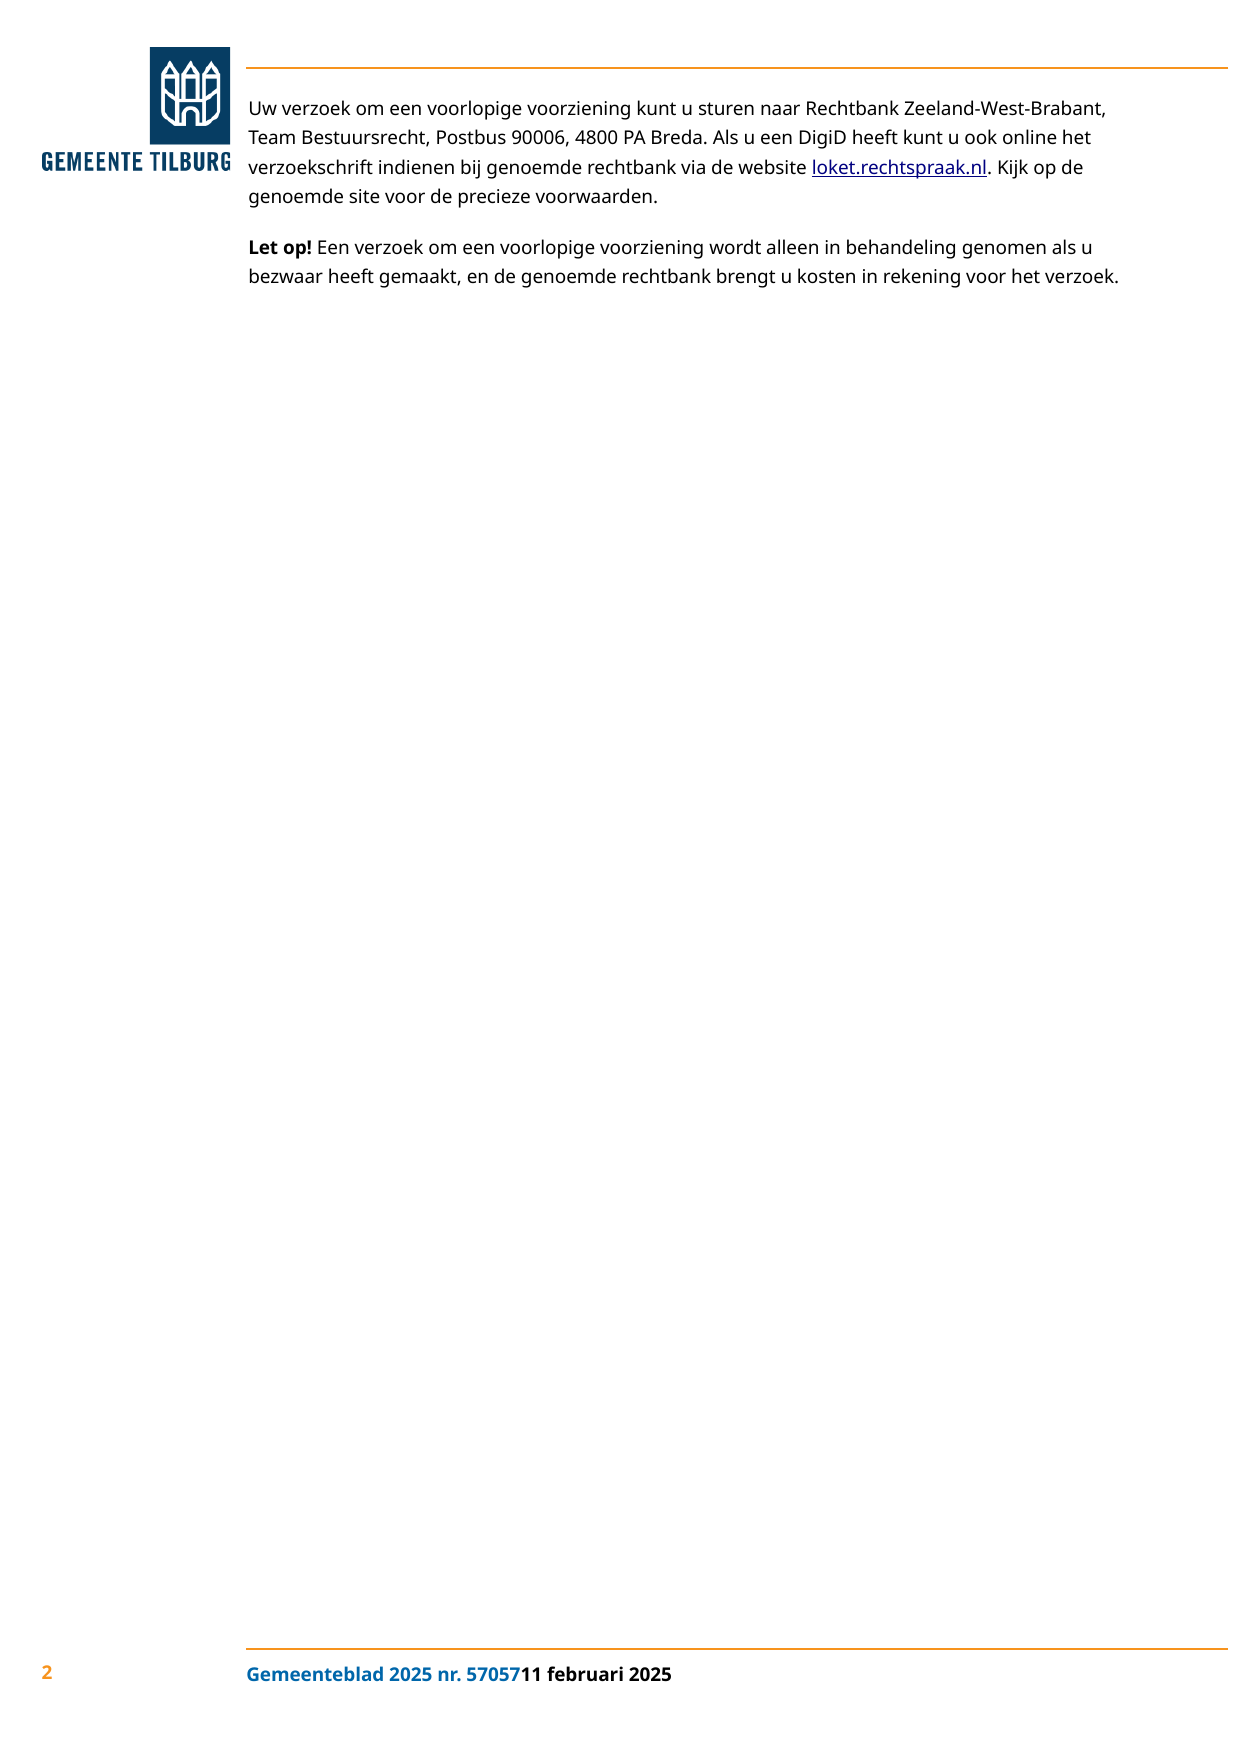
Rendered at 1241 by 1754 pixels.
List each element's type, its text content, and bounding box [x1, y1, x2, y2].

picture [41, 47, 231, 172]
text Uw verzoek om een voorlopige voorziening kunt u sturen naar Rechtbank Zeeland-West-Brabant, Team Bestuursrecht, Postbus 90006, 4800 PA Breda. Als u een DigiD heeft kunt u ook online het verzoekschrift indienen bij genoemde rechtbank via de website loket.rechtspraak.nl. Kijk op de genoemde site voor de precieze voorwaarden. [248, 95, 1152, 209]
text Let op! Een verzoek om een voorlopige voorziening wordt alleen in behandeling genomen als u bezwaar heeft gemaakt, en de genoemde rechtbank brengt u kosten in rekening voor het verzoek. [248, 234, 1152, 289]
